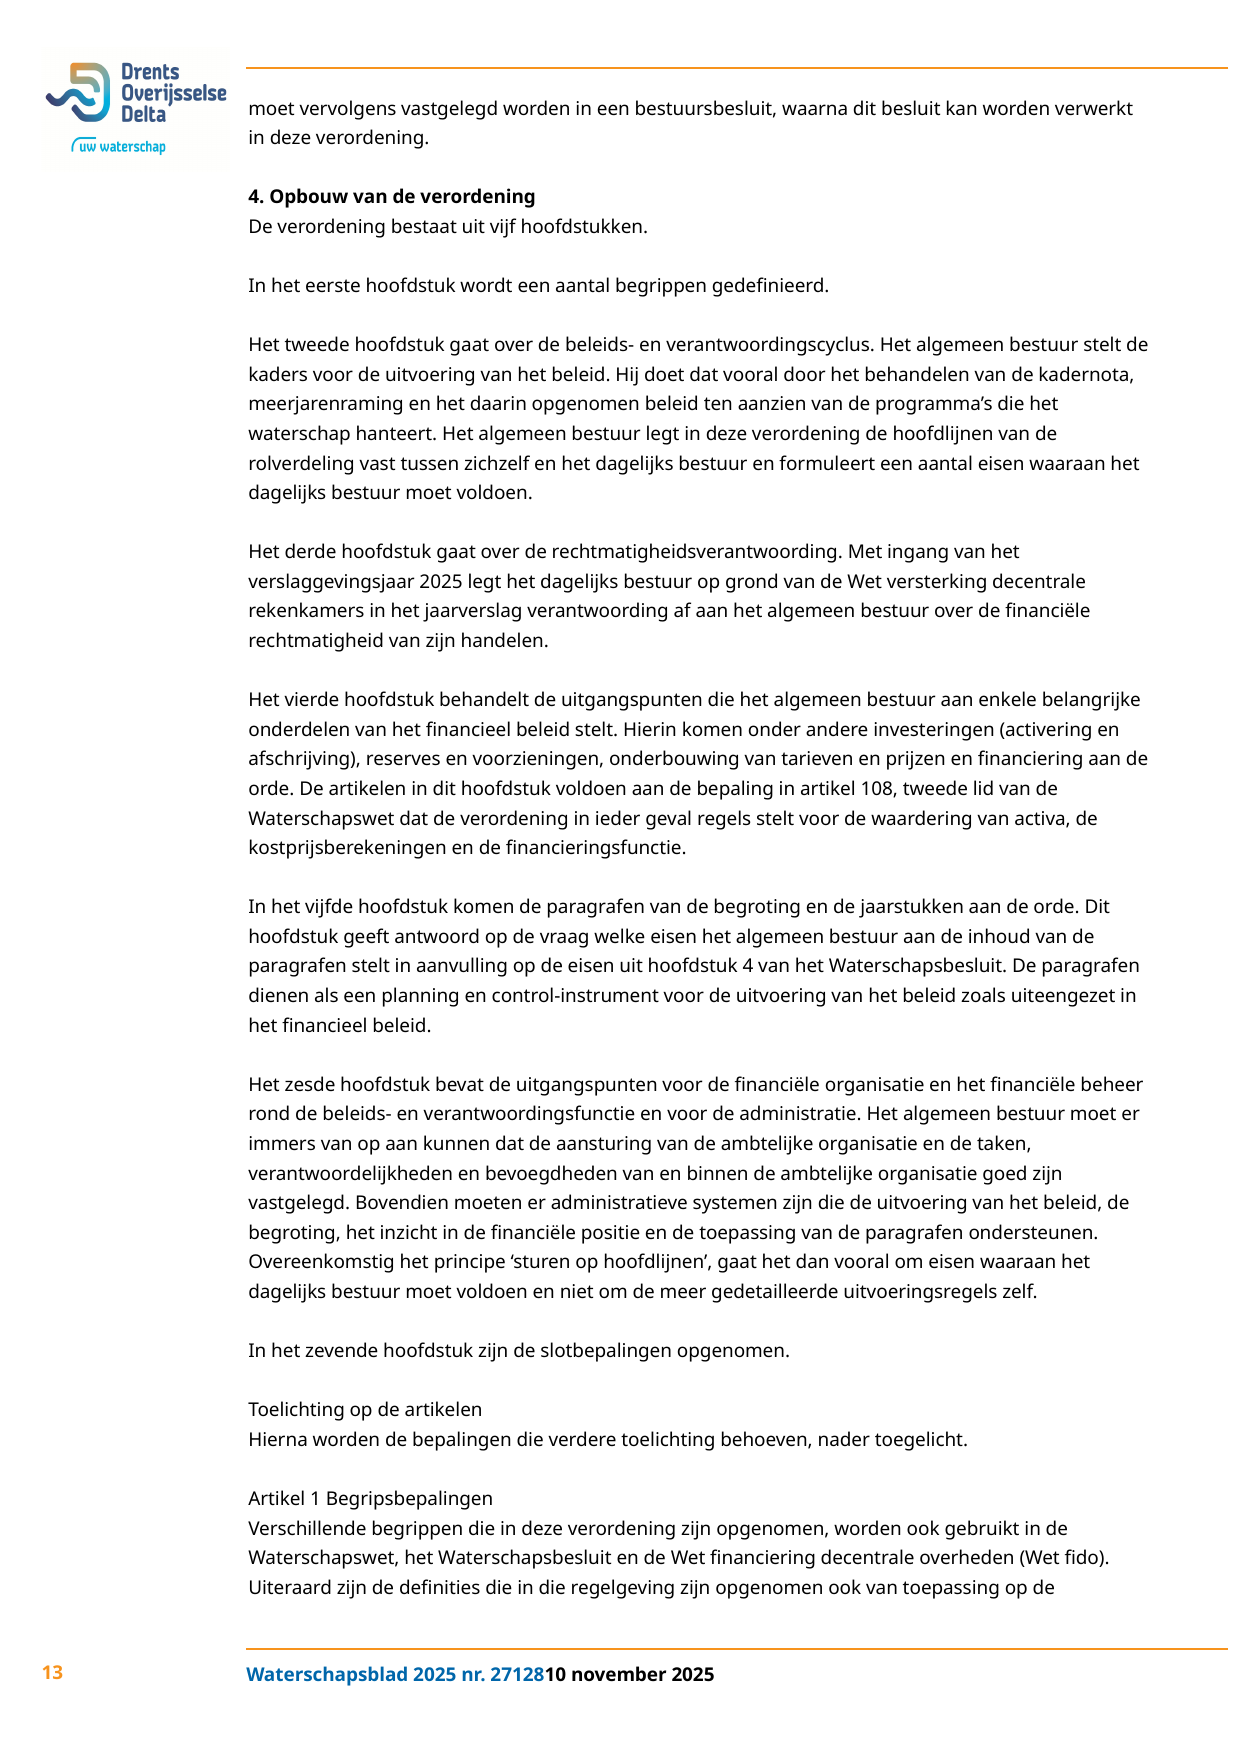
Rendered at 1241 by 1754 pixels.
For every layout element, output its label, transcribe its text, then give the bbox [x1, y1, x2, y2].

text 4. Opbouw van de verordening [248, 183, 1152, 209]
text Hierna worden de bepalingen die verdere toelichting behoeven, nader toegelicht. [248, 1426, 1152, 1452]
text moet vervolgens vastgelegd worden in een bestuursbesluit, waarna dit besluit kan worden verwerkt in deze verordening. [248, 95, 1152, 150]
text Het tweede hoofdstuk gaat over de beleids- en verantwoordingscyclus. Het algemeen bestuur stelt de kaders voor de uitvoering van het beleid. Hij doet dat vooral door het behandelen van de kadernota, meerjarenraming en het daarin opgenomen beleid ten aanzien van de programma’s die het waterschap hanteert. Het algemeen bestuur legt in deze verordening de hoofdlijnen van de rolverdeling vast tussen zichzelf en het dagelijks bestuur en formuleert een aantal eisen waaraan het dagelijks bestuur moet voldoen. [248, 331, 1152, 505]
text Artikel 1 Begripsbepalingen [248, 1485, 1152, 1511]
text Toelichting op de artikelen [248, 1396, 1152, 1422]
text In het eerste hoofdstuk wordt een aantal begrippen gedefinieerd. [248, 272, 1152, 298]
text Het zesde hoofdstuk bevat de uitgangspunten voor de financiële organisatie en het financiële beheer rond de beleids- en verantwoordingsfunctie en voor de administratie. Het algemeen bestuur moet er immers van op aan kunnen dat de aansturing van de ambtelijke organisatie en de taken, verantwoordelijkheden en bevoegdheden van en binnen de ambtelijke organisatie goed zijn vastgelegd. Bovendien moeten er administratieve systemen zijn die de uitvoering van het beleid, de begroting, het inzicht in de financiële positie en de toepassing van de paragrafen ondersteunen. Overeenkomstig het principe ‘sturen op hoofdlijnen’, gaat het dan vooral om eisen waaraan het dagelijks bestuur moet voldoen en niet om de meer gedetailleerde uitvoeringsregels zelf. [248, 1071, 1152, 1304]
text In het zevende hoofdstuk zijn de slotbepalingen opgenomen. [248, 1337, 1152, 1363]
text De verordening bestaat uit vijf hoofdstukken. [248, 213, 1152, 239]
text Het derde hoofdstuk gaat over de rechtmatigheidsverantwoording. Met ingang van het verslaggevingsjaar 2025 legt het dagelijks bestuur op grond van de Wet versterking decentrale rekenkamers in het jaarverslag verantwoording af aan het algemeen bestuur over de financiële rechtmatigheid van zijn handelen. [248, 538, 1152, 653]
text In het vijfde hoofdstuk komen de paragrafen van de begroting en de jaarstukken aan de orde. Dit hoofdstuk geeft antwoord op de vraag welke eisen het algemeen bestuur aan de inhoud van de paragrafen stelt in aanvulling op de eisen uit hoofdstuk 4 van het Waterschapsbesluit. De paragrafen dienen als een planning en control-instrument voor de uitvoering van het beleid zoals uiteengezet in het financieel beleid. [248, 893, 1152, 1038]
text Verschillende begrippen die in deze verordening zijn opgenomen, worden ook gebruikt in de Waterschapswet, het Waterschapsbesluit en de Wet financiering decentrale overheden (Wet fido). Uiteraard zijn de definities die in die regelgeving zijn opgenomen ook van toepassing op de [248, 1515, 1152, 1600]
picture [41, 47, 231, 172]
text Het vierde hoofdstuk behandelt de uitgangspunten die het algemeen bestuur aan enkele belangrijke onderdelen van het financieel beleid stelt. Hierin komen onder andere investeringen (activering en afschrijving), reserves en voorzieningen, onderbouwing van tarieven en prijzen en financiering aan de orde. De artikelen in dit hoofdstuk voldoen aan de bepaling in artikel 108, tweede lid van de Waterschapswet dat de verordening in ieder geval regels stelt voor de waardering van activa, de kostprijsberekeningen en de financieringsfunctie. [248, 686, 1152, 860]
